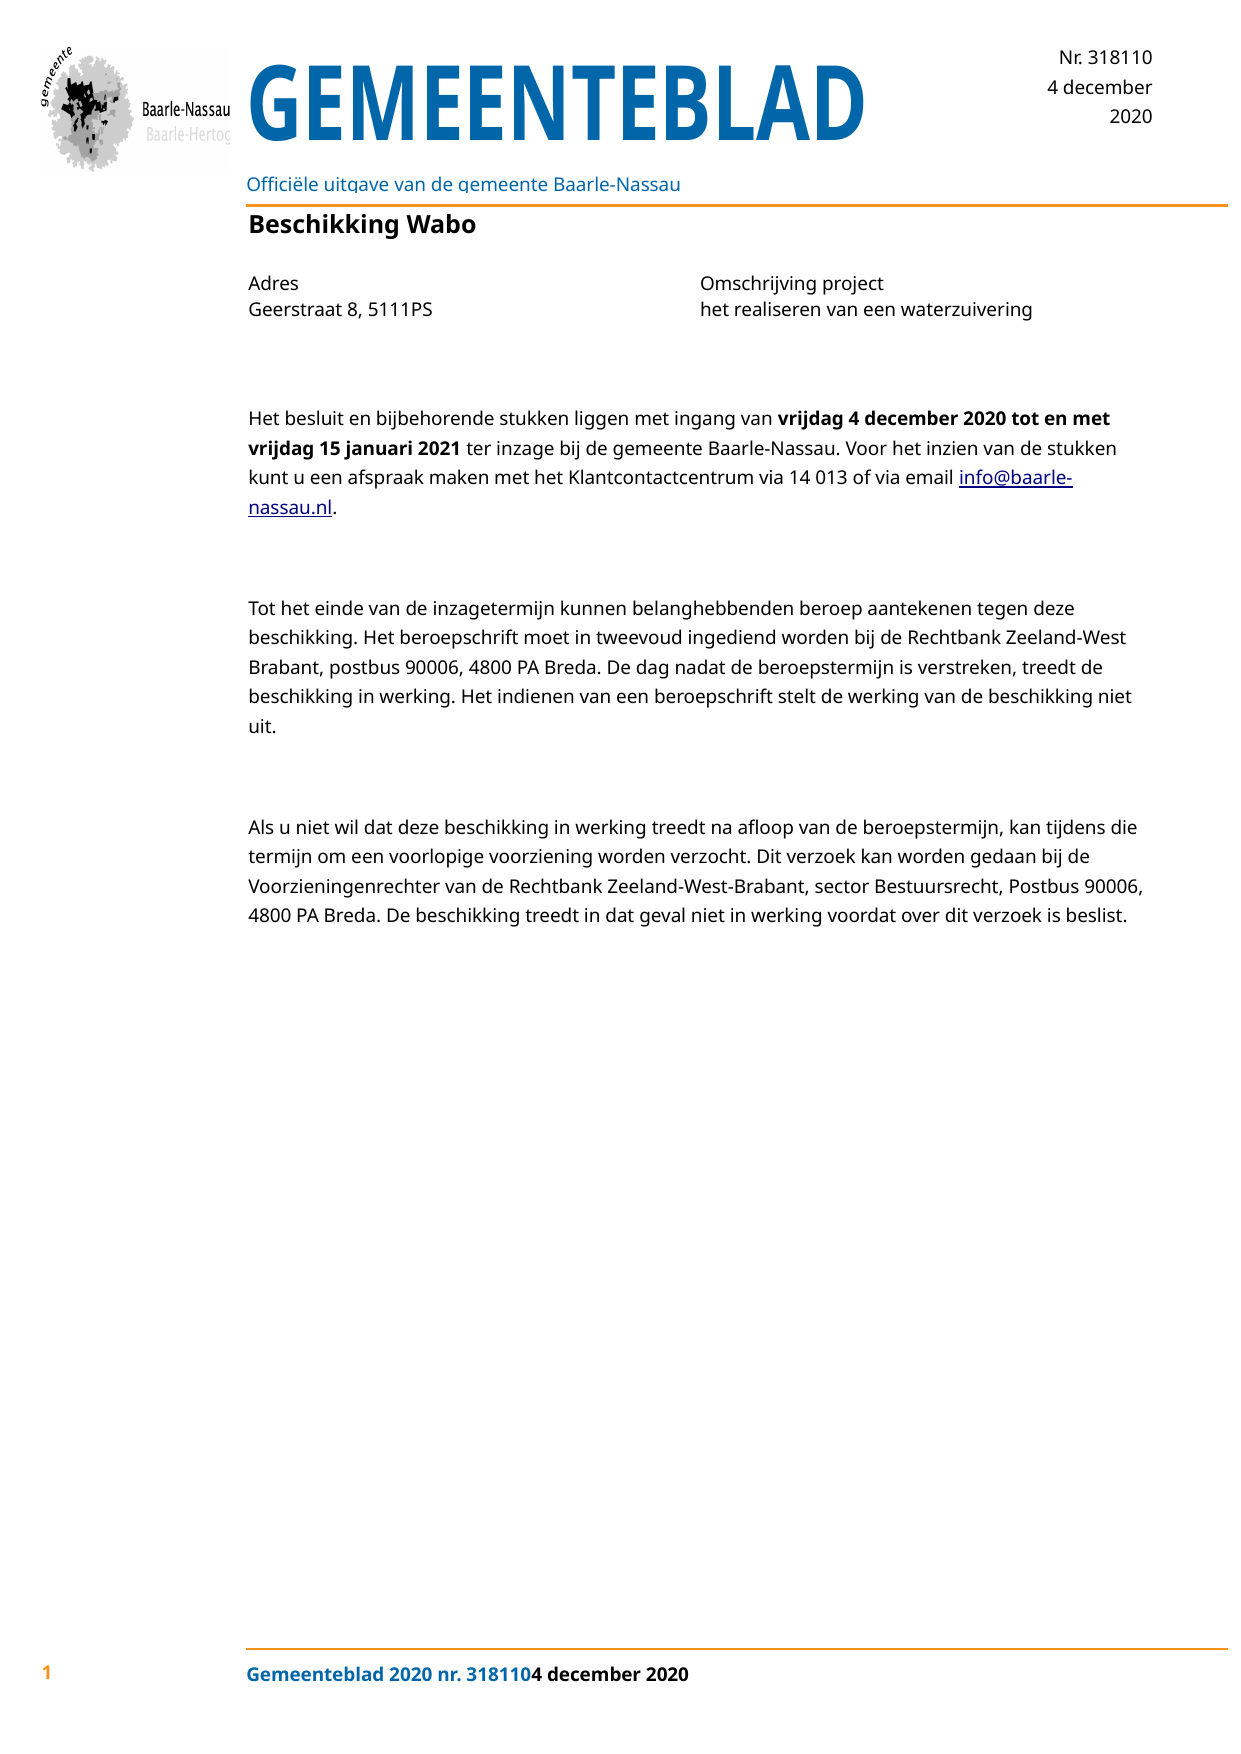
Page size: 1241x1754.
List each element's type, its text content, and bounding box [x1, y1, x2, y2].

picture [41, 47, 231, 172]
text Beschikking Wabo [248, 207, 1152, 241]
table_cell Geerstraat 8, 5111PS [248, 296, 700, 351]
text Het besluit en bijbehorende stukken liggen met ingang van vrijdag 4 december 2020 tot en met vrijdag 15 januari 2021 ter inzage bij de gemeente Baarle-Nassau. Voor het inzien van de stukken kunt u een afspraak maken met het Klantcontactcentrum via 14 013 of via email info@baarle-nassau.nl. [248, 405, 1152, 519]
text Tot het einde van de inzagetermijn kunnen belanghebbenden beroep aantekenen tegen deze beschikking. Het beroepschrift moet in tweevoud ingediend worden bij de Rechtbank Zeeland-West Brabant, postbus 90006, 4800 PA Breda. De dag nadat de beroepstermijn is verstreken, treedt de beschikking in werking. Het indienen van een beroepschrift stelt de werking van de beschikking niet uit. [248, 595, 1152, 739]
table_header Omschrijving project [700, 270, 1152, 296]
table_cell het realiseren van een waterzuivering [700, 296, 1152, 351]
table_header Adres [248, 270, 700, 296]
text Als u niet wil dat deze beschikking in werking treedt na afloop van de beroepstermijn, kan tijdens die termijn om een voorlopige voorziening worden verzocht. Dit verzoek kan worden gedaan bij de Voorzieningenrechter van de Rechtbank Zeeland-West-Brabant, sector Bestuursrecht, Postbus 90006, 4800 PA Breda. De beschikking treedt in dat geval niet in werking voordat over dit verzoek is beslist. [248, 814, 1152, 928]
